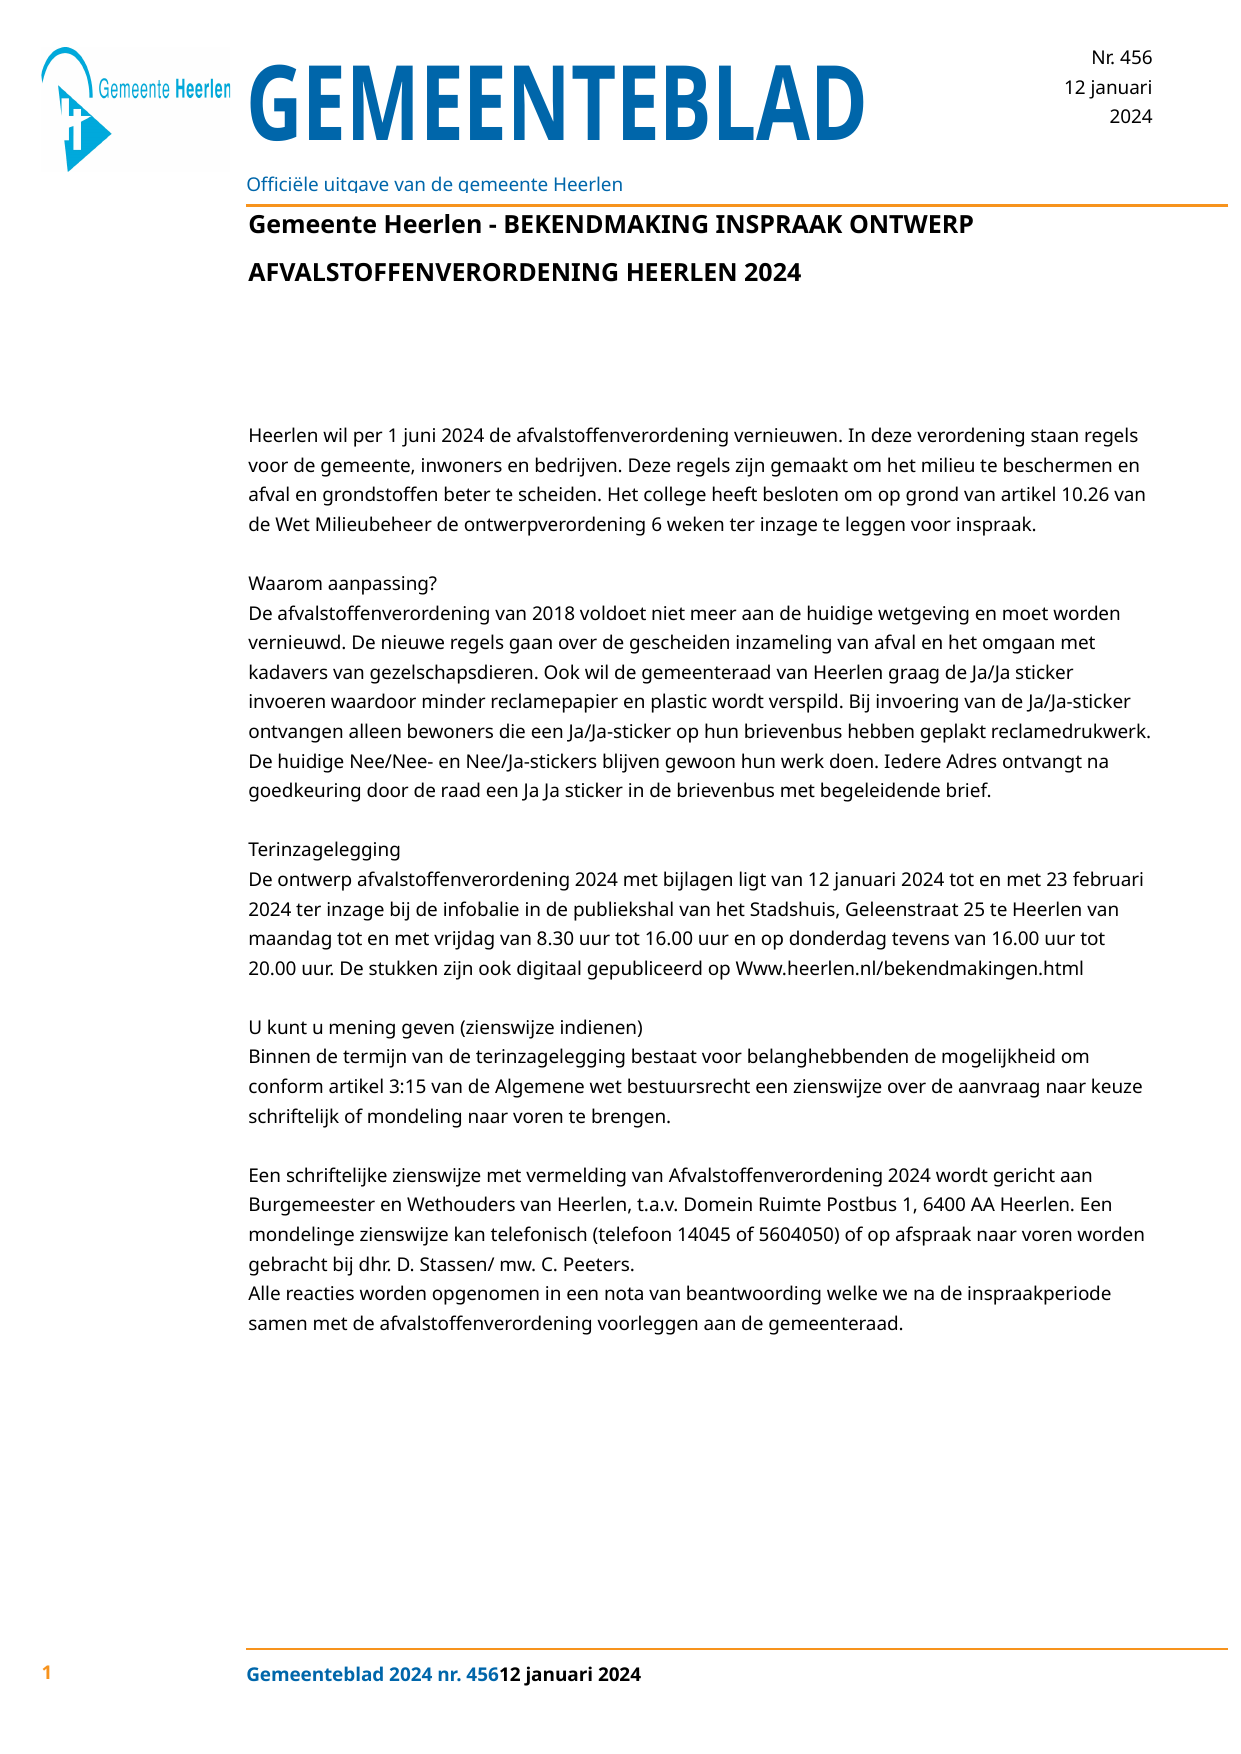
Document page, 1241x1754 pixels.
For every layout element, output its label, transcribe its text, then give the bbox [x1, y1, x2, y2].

text De ontwerp afvalstoffenverordening 2024 met bijlagen ligt van 12 januari 2024 tot en met 23 februari 2024 ter inzage bij de infobalie in de publiekshal van het Stadshuis, Geleenstraat 25 te Heerlen van maandag tot en met vrijdag van 8.30 uur tot 16.00 uur en op donderdag tevens van 16.00 uur tot 20.00 uur. De stukken zijn ook digitaal gepubliceerd op Www.heerlen.nl/bekendmakingen.html [248, 866, 1152, 981]
text Een schriftelijke zienswijze met vermelding van Afvalstoffenverordening 2024 wordt gericht aan Burgemeester en Wethouders van Heerlen, t.a.v. Domein Ruimte Postbus 1, 6400 AA Heerlen. Een mondelinge zienswijze kan telefonisch (telefoon 14045 of 5604050) of op afspraak naar voren worden gebracht bij dhr. D. Stassen/ mw. C. Peeters. [248, 1162, 1152, 1277]
picture [41, 47, 231, 172]
text Waarom aanpassing? [248, 570, 1152, 596]
picture [41, 47, 59, 70]
text Binnen de termijn van de terinzagelegging bestaat voor belanghebbenden de mogelijkheid om conform artikel 3:15 van de Algemene wet bestuursrecht een zienswijze over de aanvraag naar keuze schriftelijk of mondeling naar voren te brengen. [248, 1044, 1152, 1129]
text Alle reacties worden opgenomen in een nota van beantwoording welke we na de inspraakperiode samen met de afvalstoffenverordening voorleggen aan de gemeenteraad. [248, 1280, 1152, 1336]
text U kunt u mening geven (zienswijze indienen) [248, 1014, 1152, 1040]
text Gemeente Heerlen - BEKENDMAKING INSPRAAK ONTWERP AFVALSTOFFENVERORDENING HEERLEN 2024 [248, 207, 1152, 288]
text Terinzagelegging [248, 837, 1152, 862]
text De afvalstoffenverordening van 2018 voldoet niet meer aan de huidige wetgeving en moet worden vernieuwd. De nieuwe regels gaan over de gescheiden inzameling van afval en het omgaan met kadavers van gezelschapsdieren. Ook wil de gemeenteraad van Heerlen graag de Ja/Ja sticker invoeren waardoor minder reclamepapier en plastic wordt verspild. Bij invoering van de Ja/Ja-sticker ontvangen alleen bewoners die een Ja/Ja-sticker op hun brievenbus hebben geplakt reclamedrukwerk. De huidige Nee/Nee- en Nee/Ja-stickers blijven gewoon hun werk doen. Iedere Adres ontvangt na goedkeuring door de raad een Ja Ja sticker in de brievenbus met begeleidende brief. [248, 600, 1152, 803]
text Heerlen wil per 1 juni 2024 de afvalstoffenverordening vernieuwen. In deze verordening staan regels voor de gemeente, inwoners en bedrijven. Deze regels zijn gemaakt om het milieu te beschermen en afval en grondstoffen beter te scheiden. Het college heeft besloten om op grond van artikel 10.26 van de Wet Milieubeheer de ontwerpverordening 6 weken ter inzage te leggen voor inspraak. [248, 422, 1152, 537]
